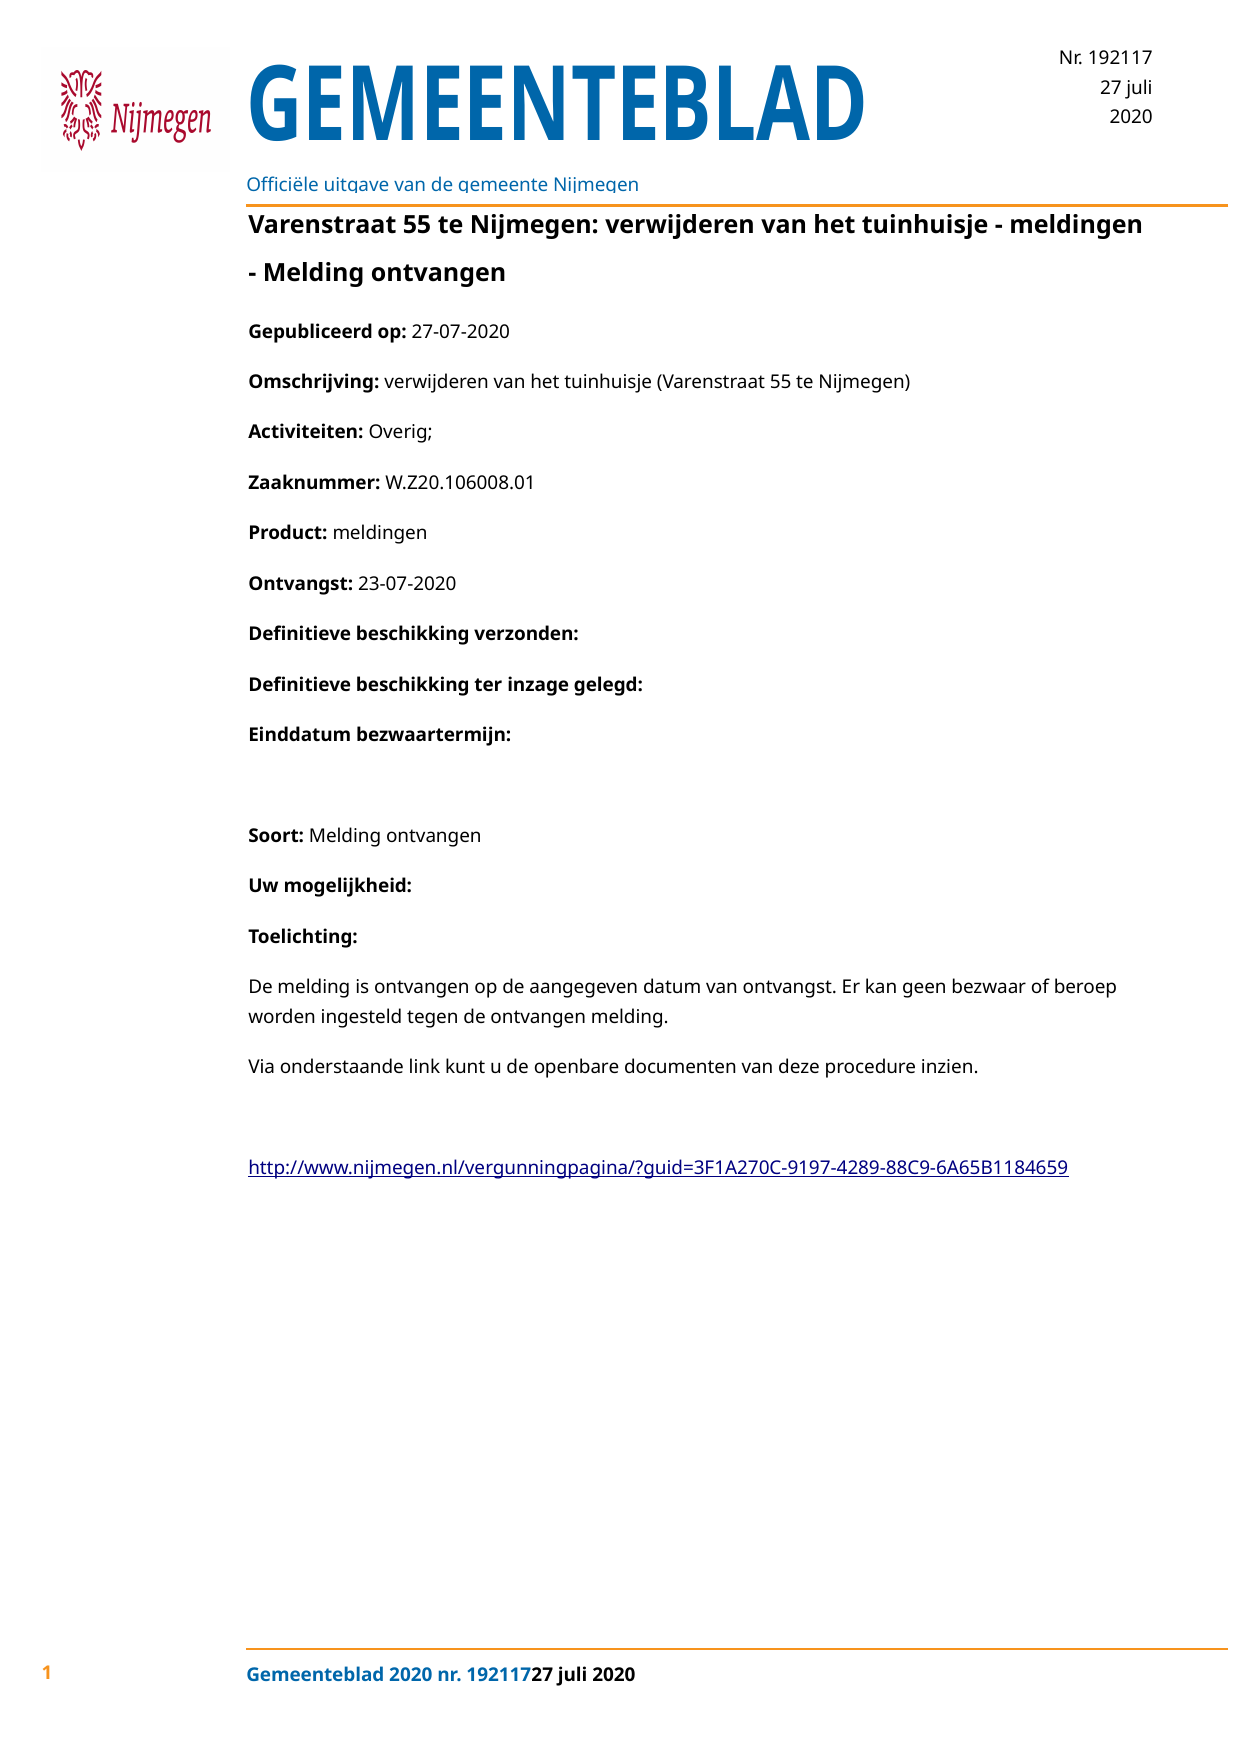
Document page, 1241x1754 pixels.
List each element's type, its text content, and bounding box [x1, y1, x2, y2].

text Soort: Melding ontvangen [248, 822, 1152, 848]
text http://www.nijmegen.nl/vergunningpagina/?guid=3F1A270C-9197-4289-88C9-6A65B1184659 [248, 1154, 1152, 1180]
text Toelichting: [248, 923, 1152, 949]
text Varenstraat 55 te Nijmegen: verwijderen van het tuinhuisje - meldingen - Melding ontvangen [248, 207, 1152, 288]
text Definitieve beschikking verzonden: [248, 620, 1152, 646]
picture [41, 47, 231, 172]
text Product: meldingen [248, 519, 1152, 545]
text Omschrijving: verwijderen van het tuinhuisje (Varenstraat 55 te Nijmegen) [248, 368, 1152, 394]
text Uw mogelijkheid: [248, 872, 1152, 898]
text Einddatum bezwaartermijn: [248, 721, 1152, 747]
text Activiteiten: Overig; [248, 419, 1152, 444]
text Via onderstaande link kunt u de openbare documenten van deze procedure inzien. [248, 1053, 1152, 1079]
text De melding is ontvangen op de aangegeven datum van ontvangst. Er kan geen bezwaar of beroep worden ingesteld tegen de ontvangen melding. [248, 973, 1152, 1029]
text Gepubliceerd op: 27-07-2020 [248, 318, 1152, 344]
text Zaaknummer: W.Z20.106008.01 [248, 469, 1152, 495]
text Definitieve beschikking ter inzage gelegd: [248, 671, 1152, 697]
text Ontvangst: 23-07-2020 [248, 570, 1152, 596]
